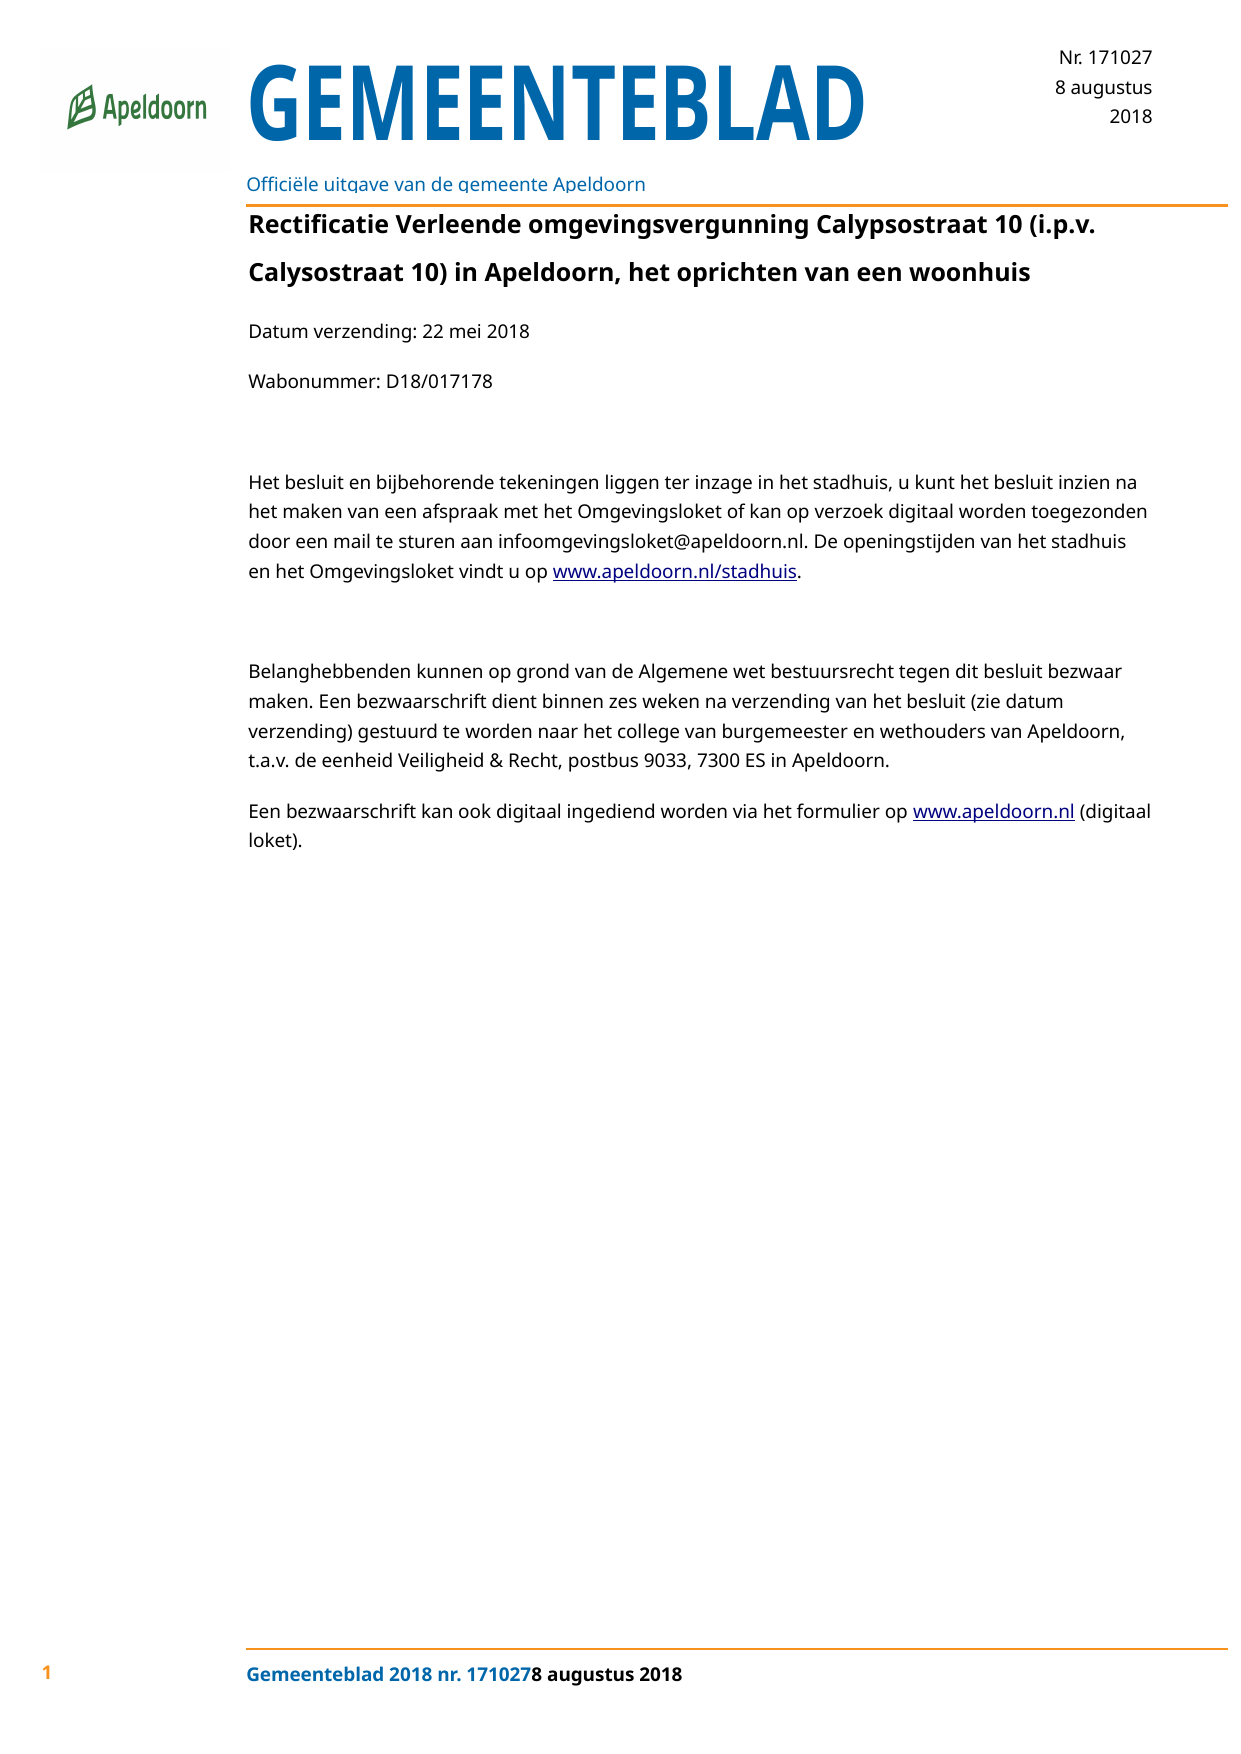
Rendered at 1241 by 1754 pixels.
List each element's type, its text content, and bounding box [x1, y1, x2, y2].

text Een bezwaarschrift kan ook digitaal ingediend worden via het formulier op www.apeldoorn.nl (digitaal loket). [248, 798, 1152, 853]
picture [41, 47, 231, 172]
text Wabonummer: D18/017178 [248, 368, 1152, 394]
text Rectificatie Verleende omgevingsvergunning Calypsostraat 10 (i.p.v. Calysostraat 10) in Apeldoorn, het oprichten van een woonhuis [248, 207, 1152, 288]
text Belanghebbenden kunnen op grond van de Algemene wet bestuursrecht tegen dit besluit bezwaar maken. Een bezwaarschrift dient binnen zes weken na verzending van het besluit (zie datum verzending) gestuurd te worden naar het college van burgemeester en wethouders van Apeldoorn, t.a.v. de eenheid Veiligheid & Recht, postbus 9033, 7300 ES in Apeldoorn. [248, 659, 1152, 773]
text Het besluit en bijbehorende tekeningen liggen ter inzage in het stadhuis, u kunt het besluit inzien na het maken van een afspraak met het Omgevingsloket of kan op verzoek digitaal worden toegezonden door een mail te sturen aan infoomgevingsloket@apeldoorn.nl. De openingstijden van het stadhuis en het Omgevingsloket vindt u op www.apeldoorn.nl/stadhuis. [248, 469, 1152, 584]
text Datum verzending: 22 mei 2018 [248, 318, 1152, 344]
